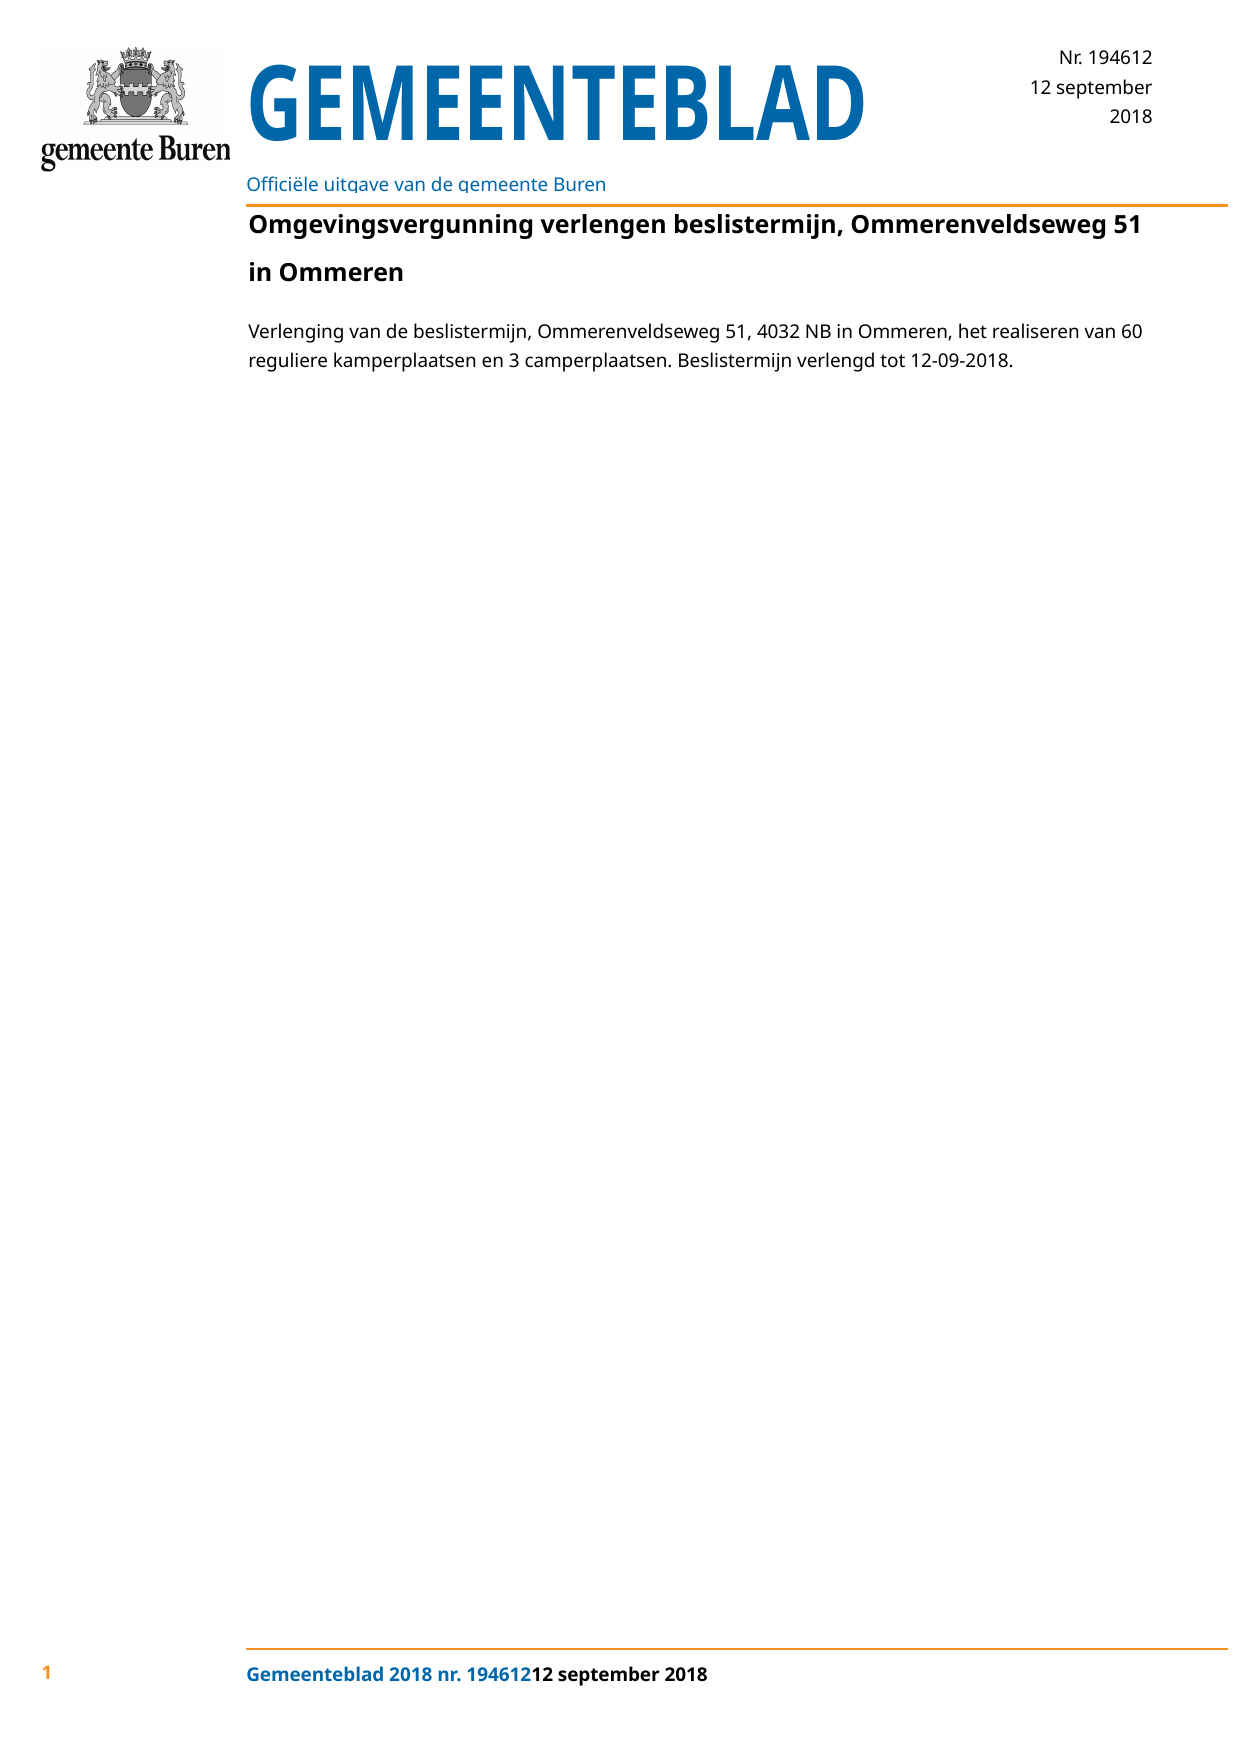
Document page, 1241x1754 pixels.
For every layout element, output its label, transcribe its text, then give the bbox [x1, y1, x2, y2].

picture [41, 47, 231, 172]
text Omgevingsvergunning verlengen beslistermijn, Ommerenveldseweg 51 in Ommeren [248, 207, 1152, 288]
text Verlenging van de beslistermijn, Ommerenveldseweg 51, 4032 NB in Ommeren, het realiseren van 60 reguliere kamperplaatsen en 3 camperplaatsen. Beslistermijn verlengd tot 12-09-2018. [248, 318, 1152, 373]
